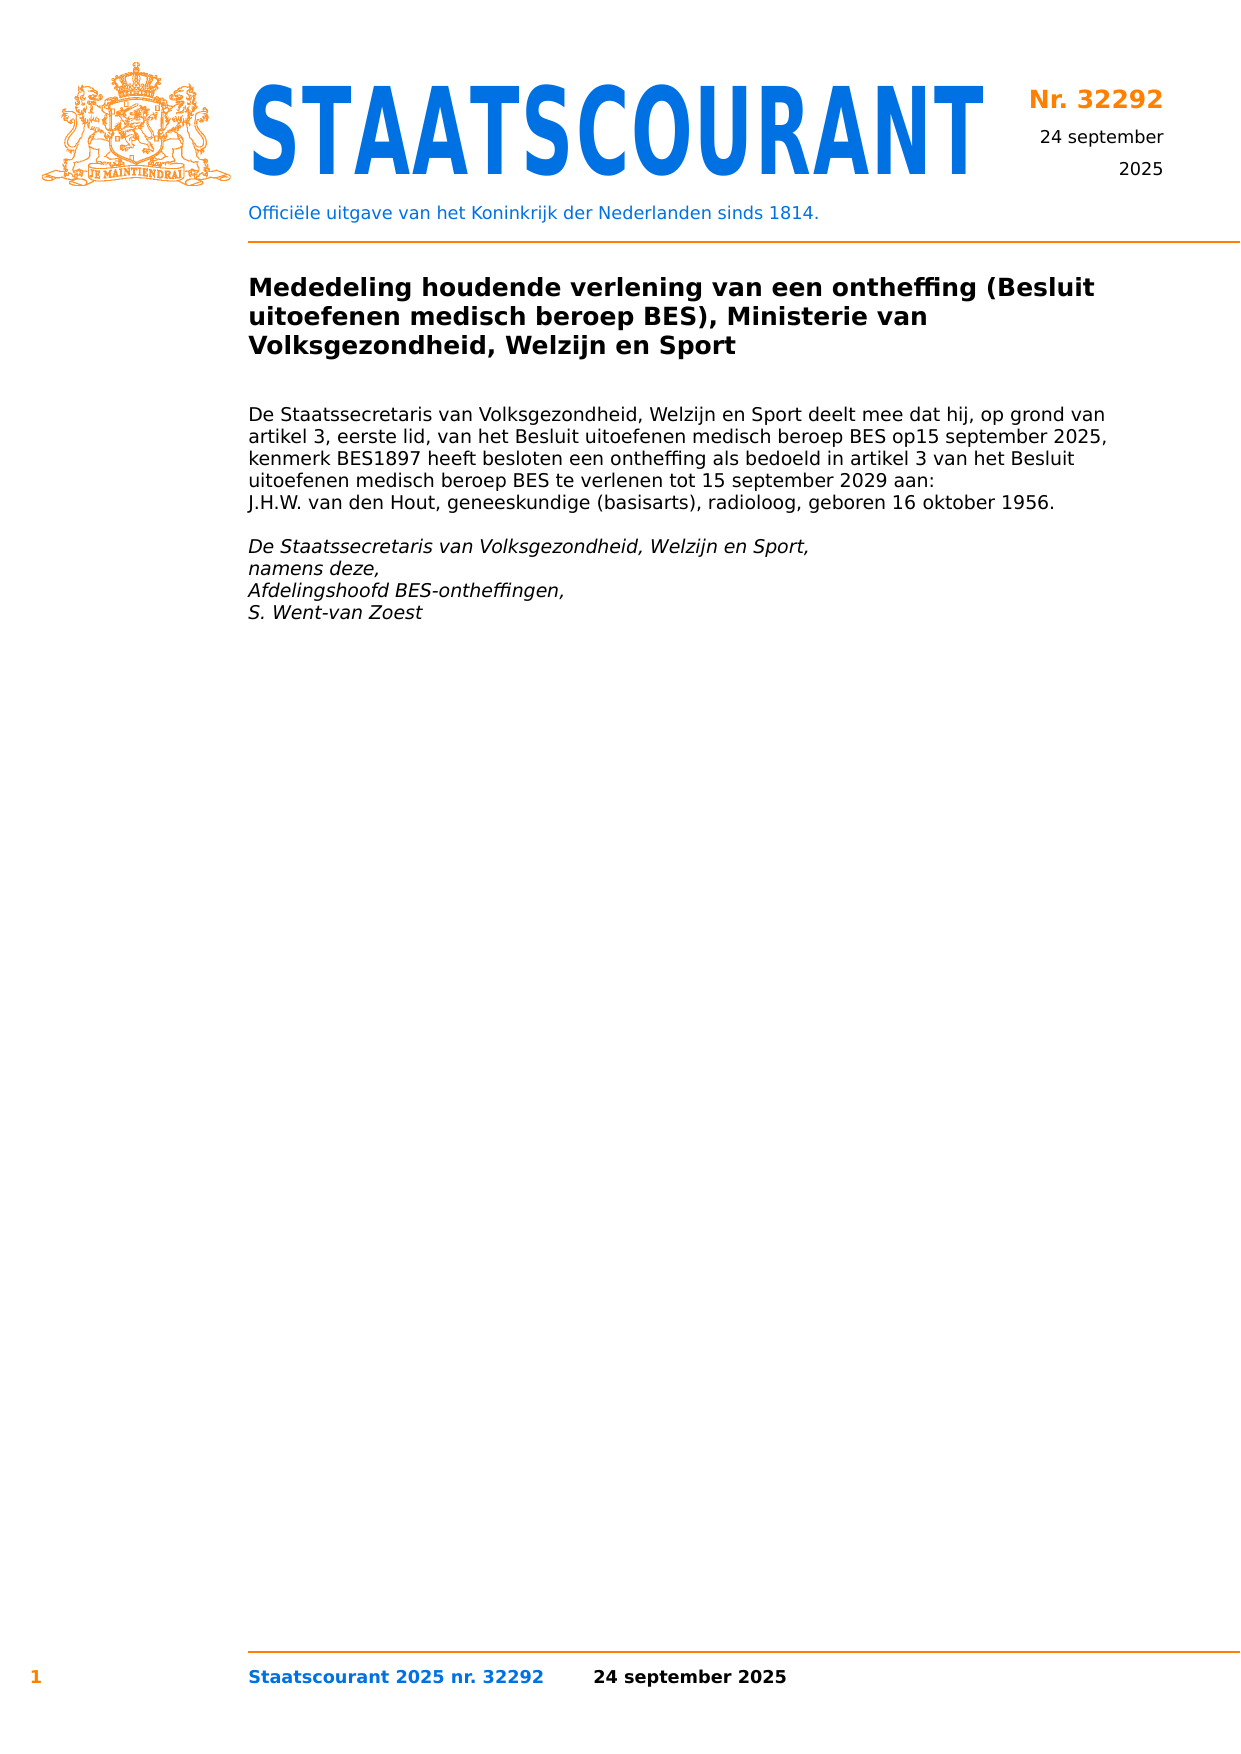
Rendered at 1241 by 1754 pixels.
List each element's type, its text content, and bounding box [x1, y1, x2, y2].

table_header Nr. 32292 [998, 62, 1240, 121]
subtitle Mededeling houdende verlening van een ontheffing (Besluit uitoefenen medisch beroep BES), Ministerie van Volksgezondheid, Welzijn en Sport [248, 273, 1163, 361]
table_cell Officiële uitgave van het Koninkrijk der Nederlanden sinds 1814. [248, 203, 1240, 241]
picture [41, 62, 231, 186]
table_header [25, 62, 248, 241]
text De Staatssecretaris van Volksgezondheid, Welzijn en Sport, namens deze, Afdelingshoofd BES-ontheffingen, S. Went-van Zoest [248, 536, 1163, 624]
table_cell 2025 [998, 153, 1240, 203]
table_cell 24 september [998, 121, 1240, 153]
text J.H.W. van den Hout, geneeskundige (basisarts), radioloog, geboren 16 oktober 1956. [248, 492, 1163, 514]
table_header STAATSCOURANT [248, 62, 998, 203]
text De Staatssecretaris van Volksgezondheid, Welzijn en Sport deelt mee dat hij, op grond van artikel 3, eerste lid, van het Besluit uitoefenen medisch beroep BES op15 september 2025, kenmerk BES1897 heeft besloten een ontheffing als bedoeld in artikel 3 van het Besluit uitoefenen medisch beroep BES te verlenen tot 15 september 2029 aan: [248, 404, 1163, 492]
